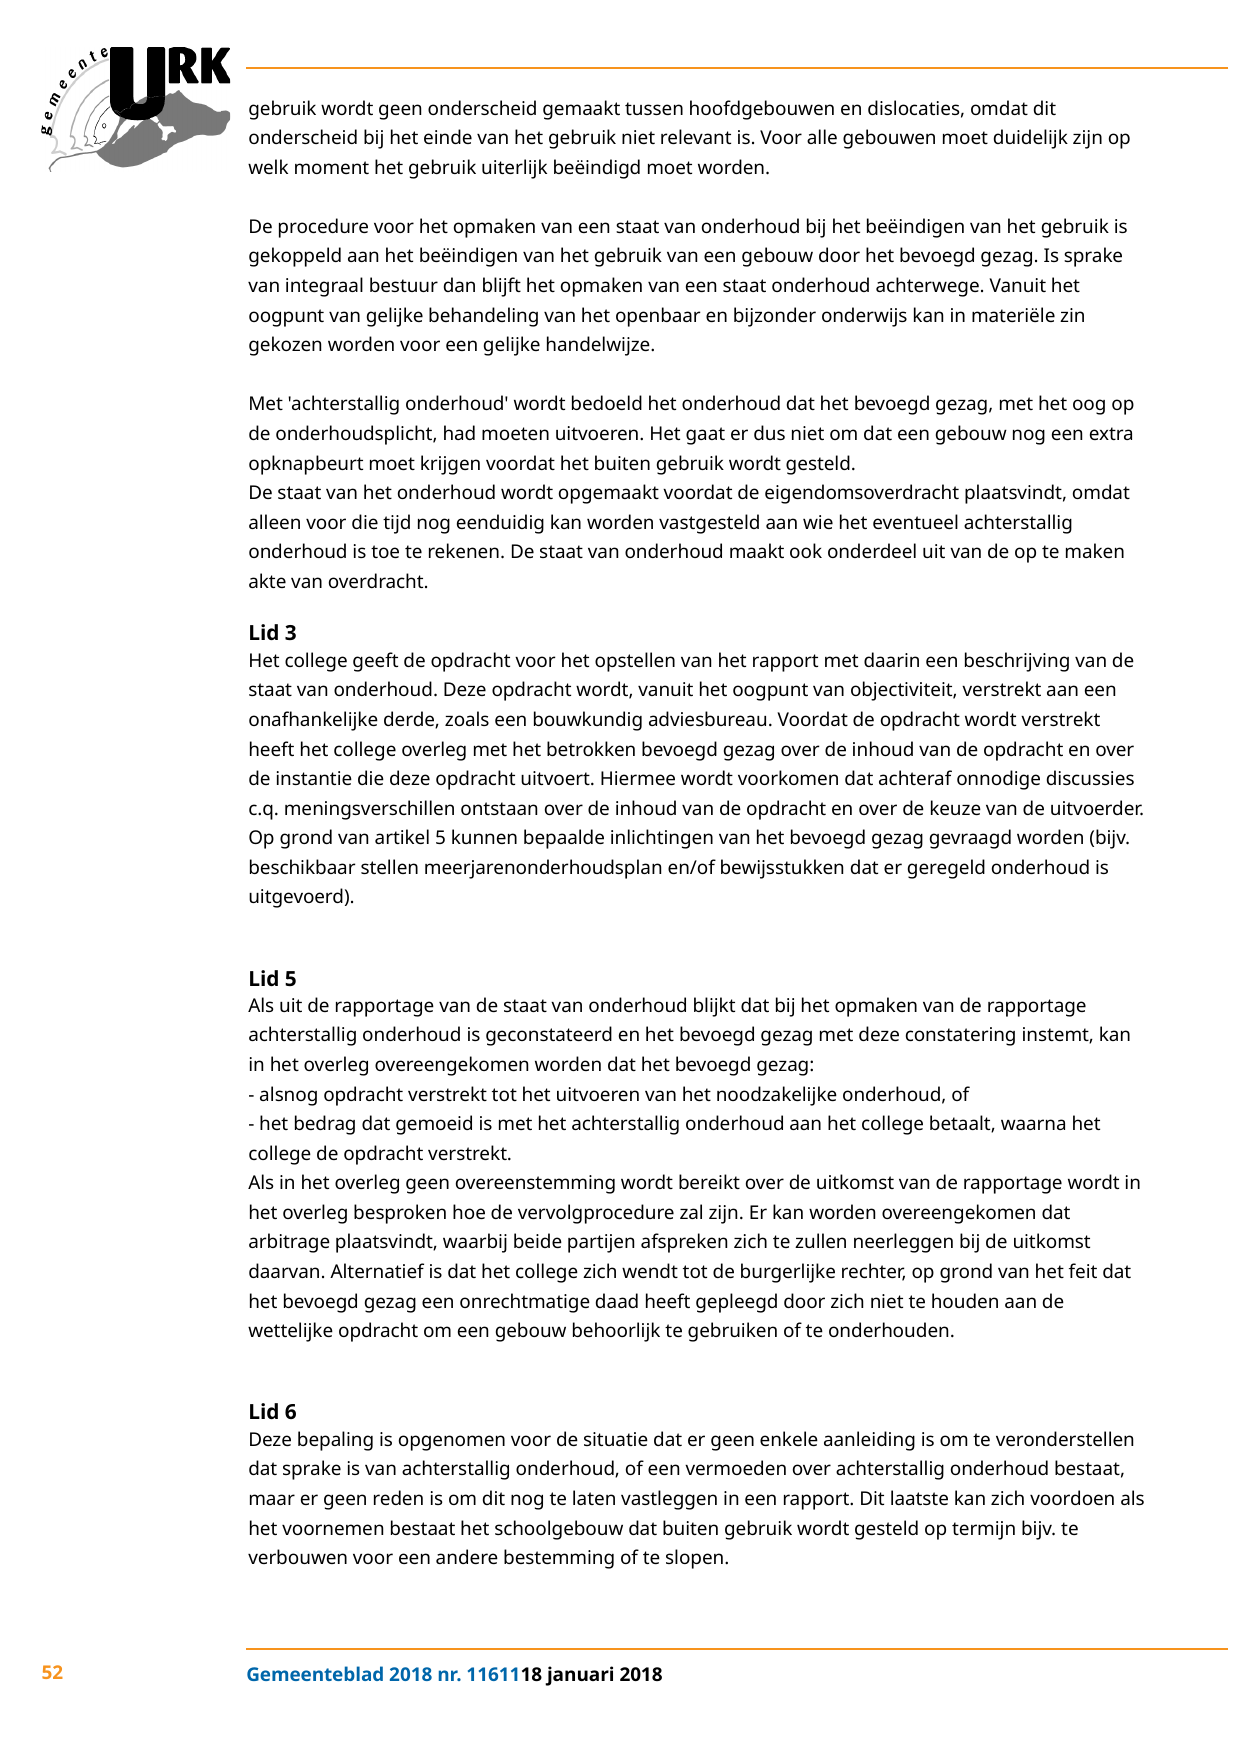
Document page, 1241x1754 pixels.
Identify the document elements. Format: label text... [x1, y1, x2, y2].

text Het college geeft de opdracht voor het opstellen van het rapport met daarin een beschrijving van de staat van onderhoud. Deze opdracht wordt, vanuit het oogpunt van objectiviteit, verstrekt aan een onafhankelijke derde, zoals een bouwkundig adviesbureau. Voordat de opdracht wordt verstrekt heeft het college overleg met het betrokken bevoegd gezag over de inhoud van de opdracht en over de instantie die deze opdracht uitvoert. Hiermee wordt voorkomen dat achteraf onnodige discussies c.q. meningsverschillen ontstaan over de inhoud van de opdracht en over de keuze van de uitvoerder. Op grond van artikel 5 kunnen bepaalde inlichtingen van het bevoegd gezag gevraagd worden (bijv. beschikbaar stellen meerjarenonderhoudsplan en/of bewijsstukken dat er geregeld onderhoud is uitgevoerd). [248, 647, 1152, 909]
text Lid 6 [248, 1397, 1152, 1426]
text De staat van het onderhoud wordt opgemaakt voordat de eigendomsoverdracht plaatsvindt, omdat alleen voor die tijd nog eenduidig kan worden vastgesteld aan wie het eventueel achterstallig onderhoud is toe te rekenen. De staat van onderhoud maakt ook onderdeel uit van de op te maken akte van overdracht. [248, 479, 1152, 594]
text - alsnog opdracht verstrekt tot het uitvoeren van het noodzakelijke onderhoud, of [248, 1081, 1152, 1107]
text gebruik wordt geen onderscheid gemaakt tussen hoofdgebouwen en dislocaties, omdat dit onderscheid bij het einde van het gebruik niet relevant is. Voor alle gebouwen moet duidelijk zijn op welk moment het gebruik uiterlijk beëindigd moet worden. [248, 95, 1152, 180]
text - het bedrag dat gemoeid is met het achterstallig onderhoud aan het college betaalt, waarna het college de opdracht verstrekt. [248, 1110, 1152, 1166]
text Lid 3 [248, 618, 1152, 647]
picture [41, 47, 231, 172]
text Als in het overleg geen overeenstemming wordt bereikt over de uitkomst van de rapportage wordt in het overleg besproken hoe de vervolgprocedure zal zijn. Er kan worden overeengekomen dat arbitrage plaatsvindt, waarbij beide partijen afspreken zich te zullen neerleggen bij de uitkomst daarvan. Alternatief is dat het college zich wendt tot de burgerlijke rechter, op grond van het feit dat het bevoegd gezag een onrechtmatige daad heeft gepleegd door zich niet te houden aan de wettelijke opdracht om een gebouw behoorlijk te gebruiken of te onderhouden. [248, 1169, 1152, 1343]
text Met 'achterstallig onderhoud' wordt bedoeld het onderhoud dat het bevoegd gezag, met het oog op de onderhoudsplicht, had moeten uitvoeren. Het gaat er dus niet om dat een gebouw nog een extra opknapbeurt moet krijgen voordat het buiten gebruik wordt gesteld. [248, 391, 1152, 476]
text Als uit de rapportage van de staat van onderhoud blijkt dat bij het opmaken van de rapportage achterstallig onderhoud is geconstateerd en het bevoegd gezag met deze constatering instemt, kan in het overleg overeengekomen worden dat het bevoegd gezag: [248, 992, 1152, 1077]
text Deze bepaling is opgenomen voor de situatie dat er geen enkele aanleiding is om te veronderstellen dat sprake is van achterstallig onderhoud, of een vermoeden over achterstallig onderhoud bestaat, maar er geen reden is om dit nog te laten vastleggen in een rapport. Dit laatste kan zich voordoen als het voornemen bestaat het schoolgebouw dat buiten gebruik wordt gesteld op termijn bijv. te verbouwen voor een andere bestemming of te slopen. [248, 1426, 1152, 1570]
text Lid 5 [248, 964, 1152, 992]
text De procedure voor het opmaken van een staat van onderhoud bij het beëindigen van het gebruik is gekoppeld aan het beëindigen van het gebruik van een gebouw door het bevoegd gezag. Is sprake van integraal bestuur dan blijft het opmaken van een staat onderhoud achterwege. Vanuit het oogpunt van gelijke behandeling van het openbaar en bijzonder onderwijs kan in materiële zin gekozen worden voor een gelijke handelwijze. [248, 213, 1152, 357]
